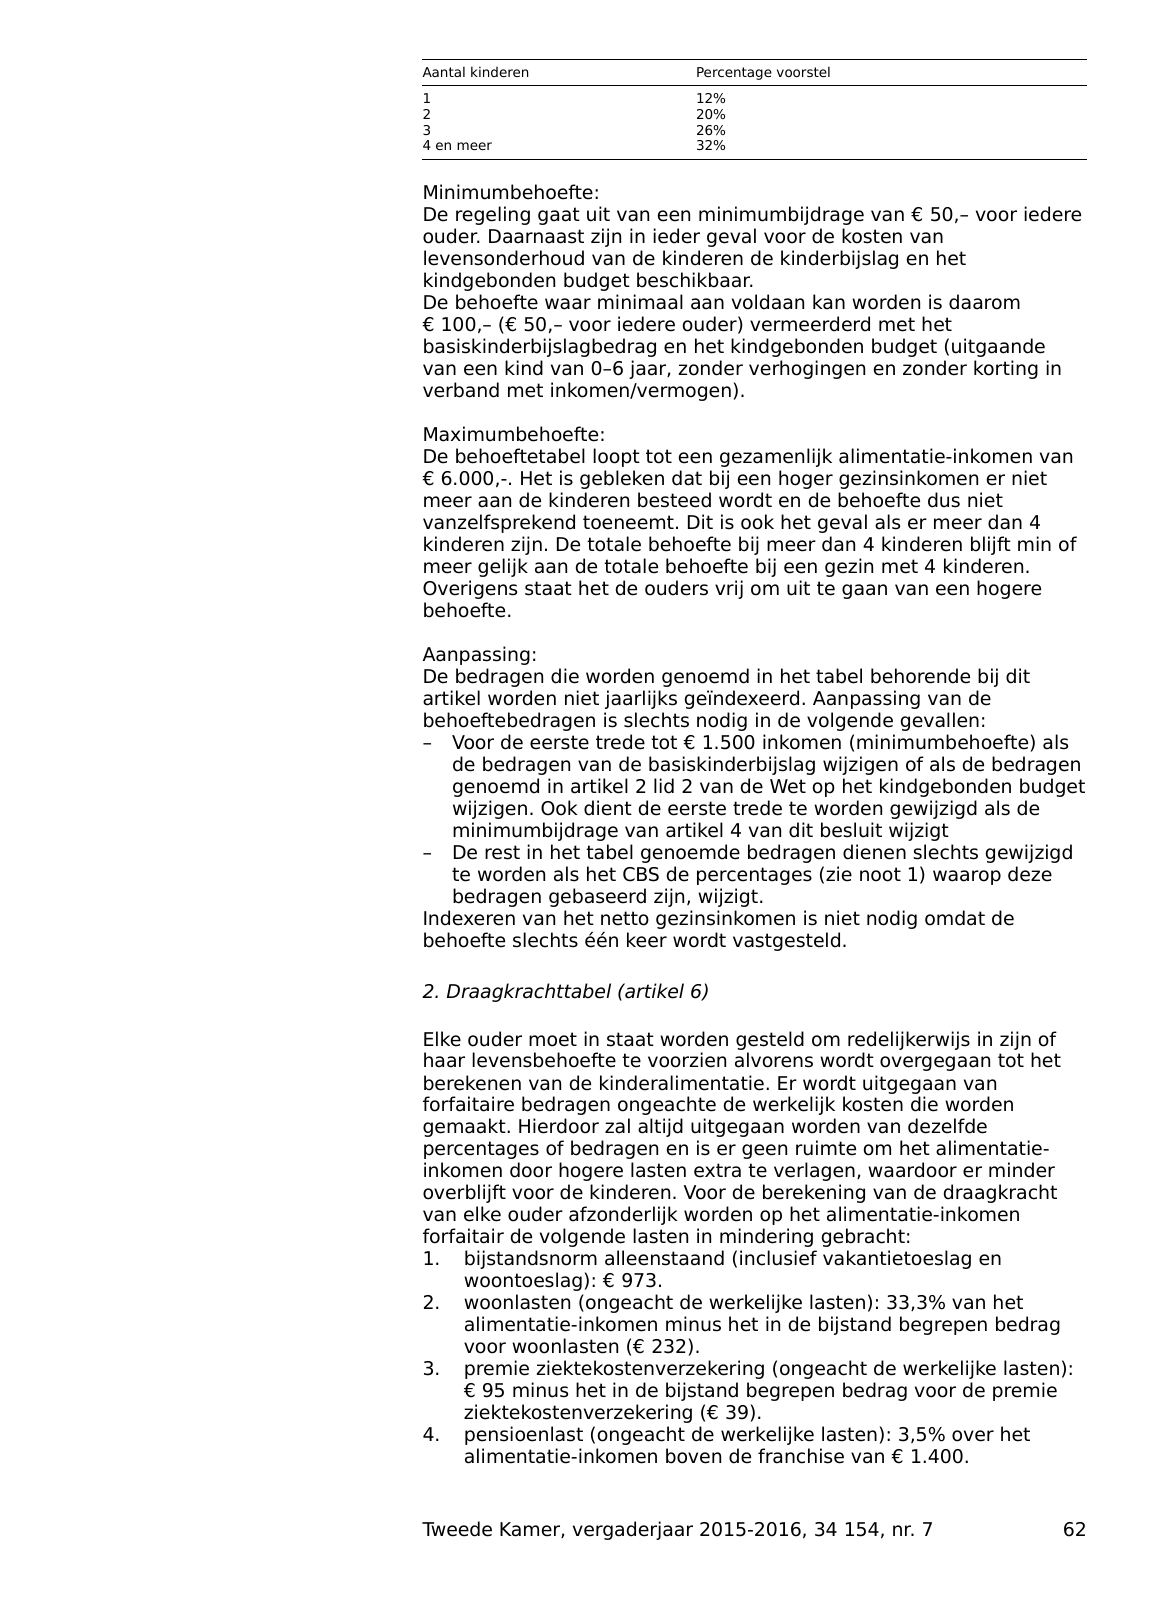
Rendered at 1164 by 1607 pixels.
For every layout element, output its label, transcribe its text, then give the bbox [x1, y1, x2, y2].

text 2. woonlasten (ongeacht de werkelijke lasten): 33,3% van het alimentatie-inkomen minus het in de bijstand begrepen bedrag voor woonlasten (€ 232). [422, 1292, 1087, 1358]
subtitle 2. Draagkrachttabel (artikel 6) [422, 981, 1087, 1003]
text Minimumbehoefte: [422, 182, 1087, 204]
table_cell 12% [690, 86, 1087, 107]
table_cell 2 [422, 107, 690, 122]
table_cell 26% [690, 123, 1087, 138]
text 1. bijstandsnorm alleenstaand (inclusief vakantietoeslag en woontoeslag): € 973. [422, 1248, 1087, 1292]
table_cell 32% [690, 138, 1087, 158]
text De regeling gaat uit van een minimumbijdrage van € 50,– voor iedere ouder. Daarnaast zijn in ieder geval voor de kosten van levensonderhoud van de kinderen de kinderbijslag en het kindgebonden budget beschikbaar. [422, 204, 1087, 292]
text 3. premie ziektekostenverzekering (ongeacht de werkelijke lasten): € 95 minus het in de bijstand begrepen bedrag voor de premie ziektekostenverzekering (€ 39). [422, 1358, 1087, 1424]
text – De rest in het tabel genoemde bedragen dienen slechts gewijzigd te worden als het CBS de percentages (zie noot 1) waarop deze bedragen gebaseerd zijn, wijzigt. [422, 842, 1087, 907]
table_cell 20% [690, 107, 1087, 122]
text De behoefte waar minimaal aan voldaan kan worden is daarom € 100,– (€ 50,– voor iedere ouder) vermeerderd met het basiskinderbijslagbedrag en het kindgebonden budget (uitgaande van een kind van 0–6 jaar, zonder verhogingen en zonder korting in verband met inkomen/vermogen). [422, 292, 1087, 402]
table_cell 4 en meer [422, 138, 690, 158]
table_header Aantal kinderen [422, 60, 690, 85]
text Aanpassing: [422, 644, 1087, 666]
text – Voor de eerste trede tot € 1.500 inkomen (minimumbehoefte) als de bedragen van de basiskinderbijslag wijzigen of als de bedragen genoemd in artikel 2 lid 2 van de Wet op het kindgebonden budget wijzigen. Ook dient de eerste trede te worden gewijzigd als de minimumbijdrage van artikel 4 van dit besluit wijzigt [422, 732, 1087, 842]
text 4. pensioenlast (ongeacht de werkelijke lasten): 3,5% over het alimentatie-inkomen boven de franchise van € 1.400. [422, 1424, 1087, 1468]
text Maximumbehoefte: [422, 424, 1087, 446]
text Indexeren van het netto gezinsinkomen is niet nodig omdat de behoefte slechts één keer wordt vastgesteld. [422, 907, 1087, 951]
table_header Percentage voorstel [690, 60, 1087, 85]
table_cell 3 [422, 123, 690, 138]
text De bedragen die worden genoemd in het tabel behorende bij dit artikel worden niet jaarlijks geïndexeerd. Aanpassing van de behoeftebedragen is slechts nodig in de volgende gevallen: [422, 666, 1087, 732]
text De behoeftetabel loopt tot een gezamenlijk alimentatie-inkomen van € 6.000,-. Het is gebleken dat bij een hoger gezinsinkomen er niet meer aan de kinderen besteed wordt en de behoefte dus niet vanzelfsprekend toeneemt. Dit is ook het geval als er meer dan 4 kinderen zijn. De totale behoefte bij meer dan 4 kinderen blijft min of meer gelijk aan de totale behoefte bij een gezin met 4 kinderen. Overigens staat het de ouders vrij om uit te gaan van een hogere behoefte. [422, 446, 1087, 622]
table_cell 1 [422, 86, 690, 107]
text Elke ouder moet in staat worden gesteld om redelijkerwijs in zijn of haar levensbehoefte te voorzien alvorens wordt overgegaan tot het berekenen van de kinderalimentatie. Er wordt uitgegaan van forfaitaire bedragen ongeachte de werkelijk kosten die worden gemaakt. Hierdoor zal altijd uitgegaan worden van dezelfde percentages of bedragen en is er geen ruimte om het alimentatie-inkomen door hogere lasten extra te verlagen, waardoor er minder overblijft voor de kinderen. Voor de berekening van de draagkracht van elke ouder afzonderlijk worden op het alimentatie-inkomen forfaitair de volgende lasten in mindering gebracht: [422, 1028, 1087, 1248]
